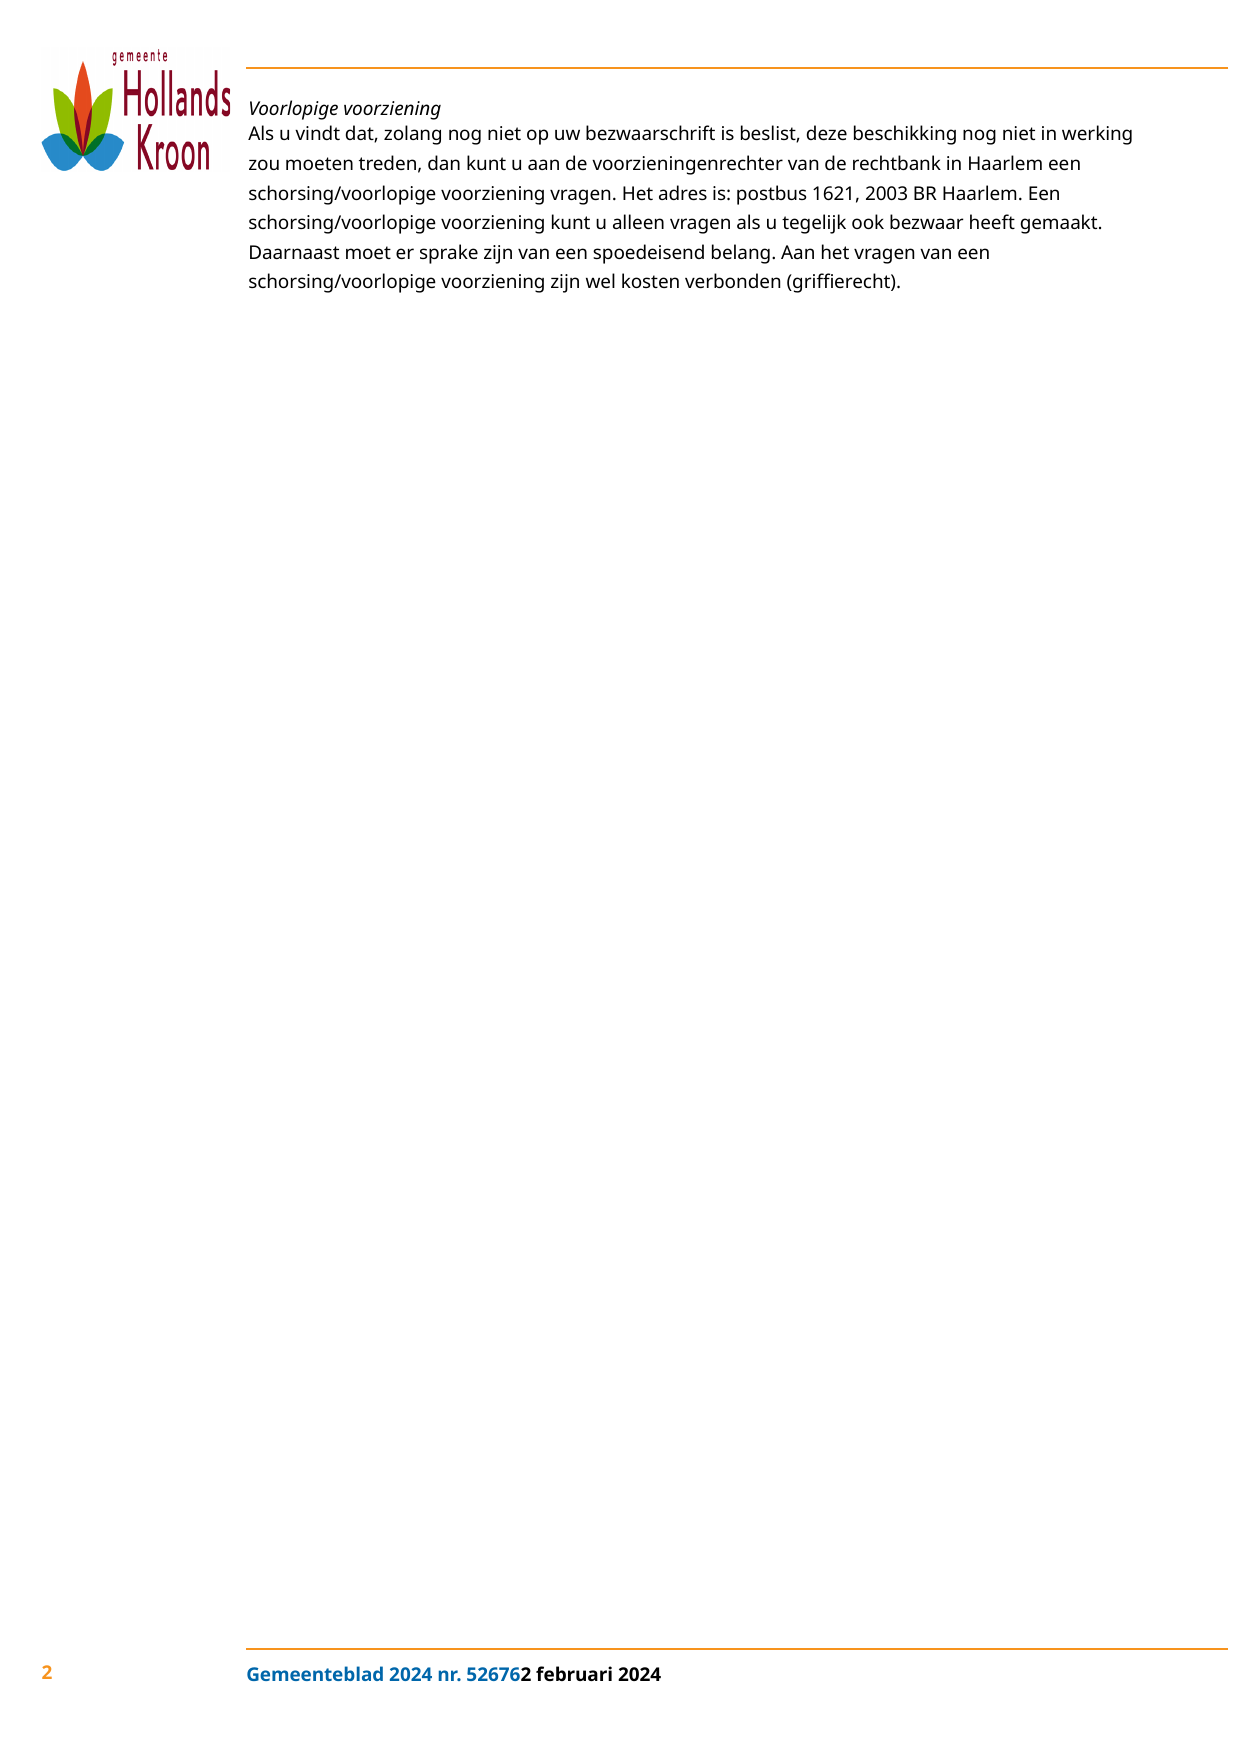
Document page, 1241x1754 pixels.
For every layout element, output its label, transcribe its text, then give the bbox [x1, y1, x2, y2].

text Als u vindt dat, zolang nog niet op uw bezwaarschrift is beslist, deze beschikking nog niet in werking zou moeten treden, dan kunt u aan de voorzieningenrechter van de rechtbank in Haarlem een schorsing/voorlopige voorziening vragen. Het adres is: postbus 1621, 2003 BR Haarlem. Een schorsing/voorlopige voorziening kunt u alleen vragen als u tegelijk ook bezwaar heeft gemaakt. Daarnaast moet er sprake zijn van een spoedeisend belang. Aan het vragen van een schorsing/voorlopige voorziening zijn wel kosten verbonden (griffierecht). [248, 121, 1152, 294]
text Voorlopige voorziening [248, 95, 1152, 121]
picture [41, 47, 231, 172]
